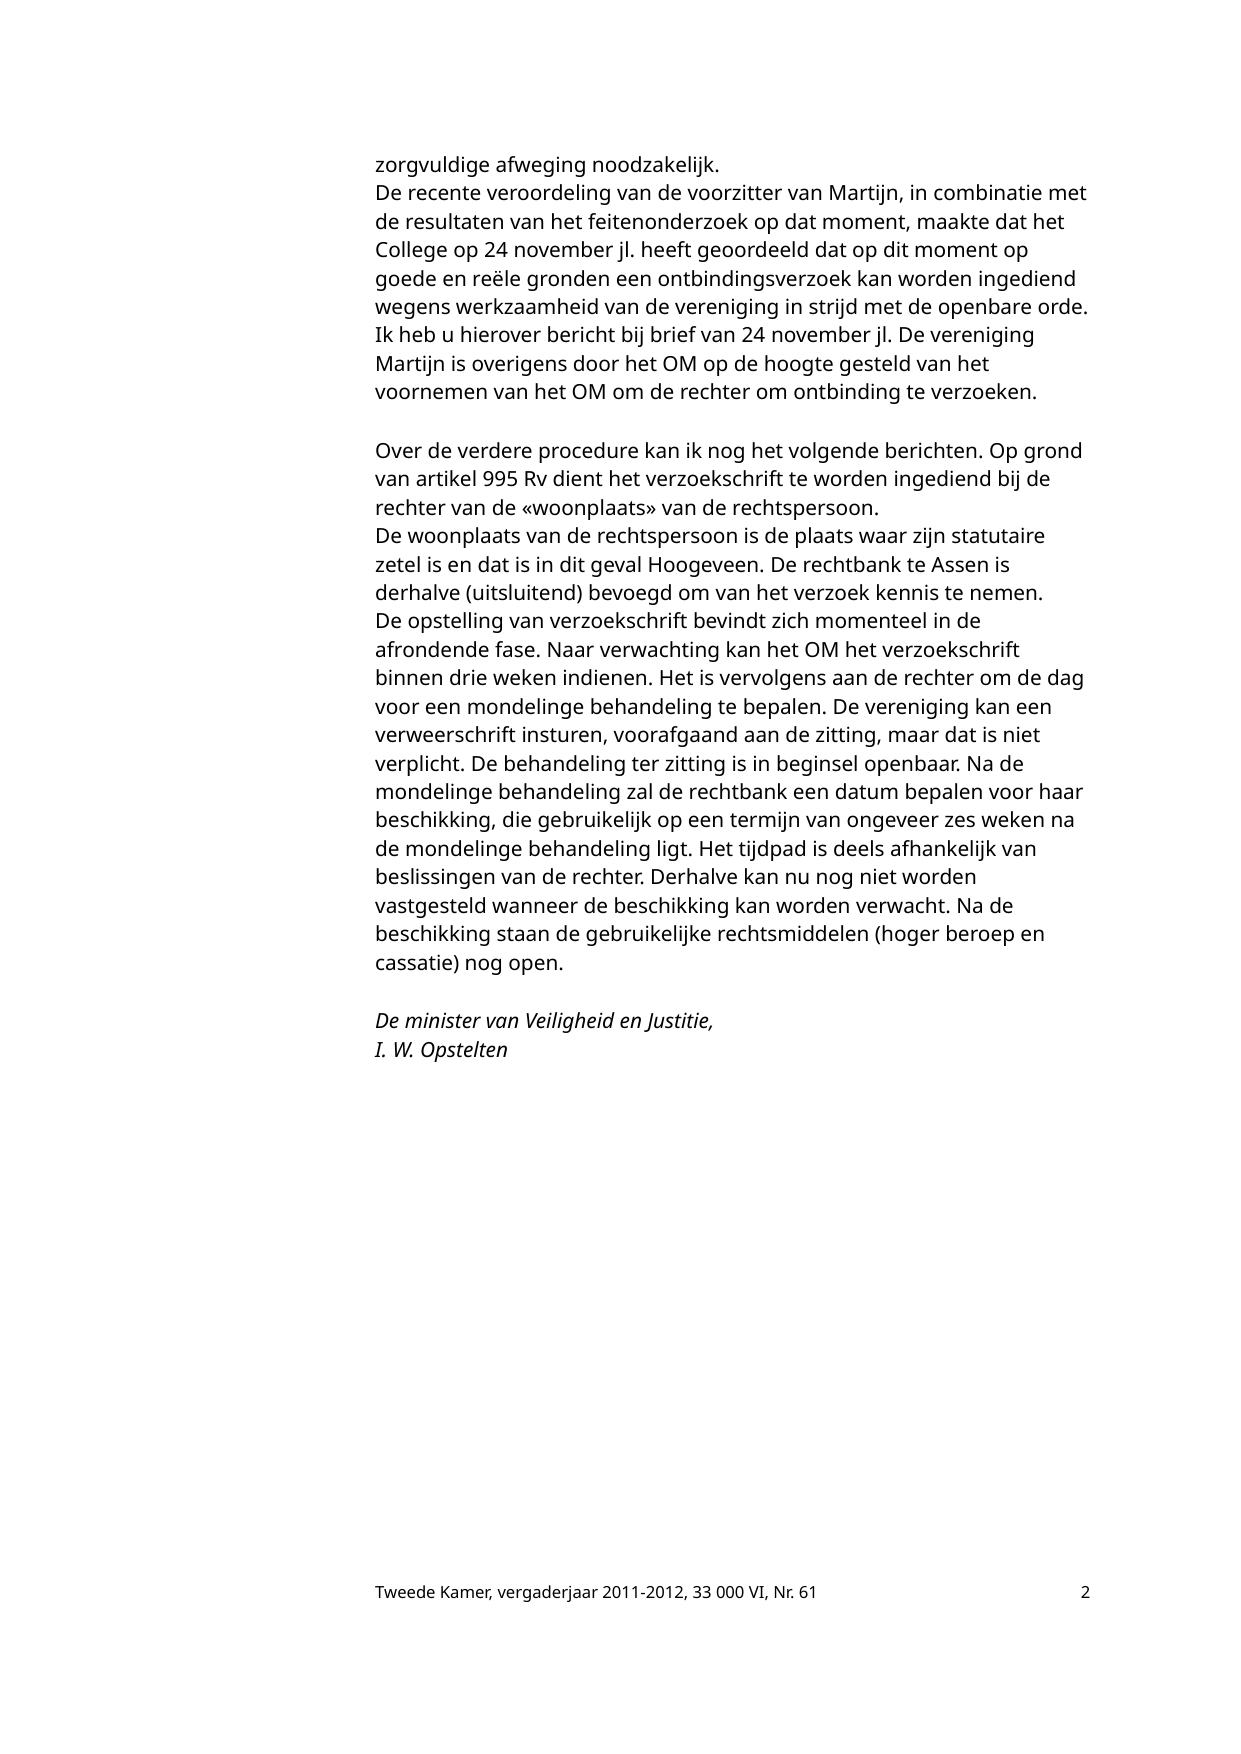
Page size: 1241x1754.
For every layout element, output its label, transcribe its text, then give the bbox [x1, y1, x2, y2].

text De recente veroordeling van de voorzitter van Martijn, in combinatie met de resultaten van het feitenonderzoek op dat moment, maakte dat het College op 24 november jl. heeft geoordeeld dat op dit moment op goede en reële gronden een ontbindingsverzoek kan worden ingediend wegens werkzaamheid van de vereniging in strijd met de openbare orde. Ik heb u hierover bericht bij brief van 24 november jl. De vereniging Martijn is overigens door het OM op de hoogte gesteld van het voornemen van het OM om de rechter om ontbinding te verzoeken. [375, 178, 1090, 406]
text De woonplaats van de rechtspersoon is de plaats waar zijn statutaire zetel is en dat is in dit geval Hoogeveen. De rechtbank te Assen is derhalve (uitsluitend) bevoegd om van het verzoek kennis te nemen. [375, 521, 1090, 607]
text Over de verdere procedure kan ik nog het volgende berichten. Op grond van artikel 995 Rv dient het verzoekschrift te worden ingediend bij de rechter van de «woonplaats» van de rechtspersoon. [375, 436, 1090, 521]
text zorgvuldige afweging noodzakelijk. [375, 150, 1090, 178]
text De minister van Veiligheid en Justitie, [375, 1006, 1090, 1035]
text I. W. Opstelten [375, 1035, 1090, 1063]
text De opstelling van verzoekschrift bevindt zich momenteel in de afrondende fase. Naar verwachting kan het OM het verzoekschrift binnen drie weken indienen. Het is vervolgens aan de rechter om de dag voor een mondelinge behandeling te bepalen. De vereniging kan een verweerschrift insturen, voorafgaand aan de zitting, maar dat is niet verplicht. De behandeling ter zitting is in beginsel openbaar. Na de mondelinge behandeling zal de rechtbank een datum bepalen voor haar beschikking, die gebruikelijk op een termijn van ongeveer zes weken na de mondelinge behandeling ligt. Het tijdpad is deels afhankelijk van beslissingen van de rechter. Derhalve kan nu nog niet worden vastgesteld wanneer de beschikking kan worden verwacht. Na de beschikking staan de gebruikelijke rechtsmiddelen (hoger beroep en cassatie) nog open. [375, 607, 1090, 976]
